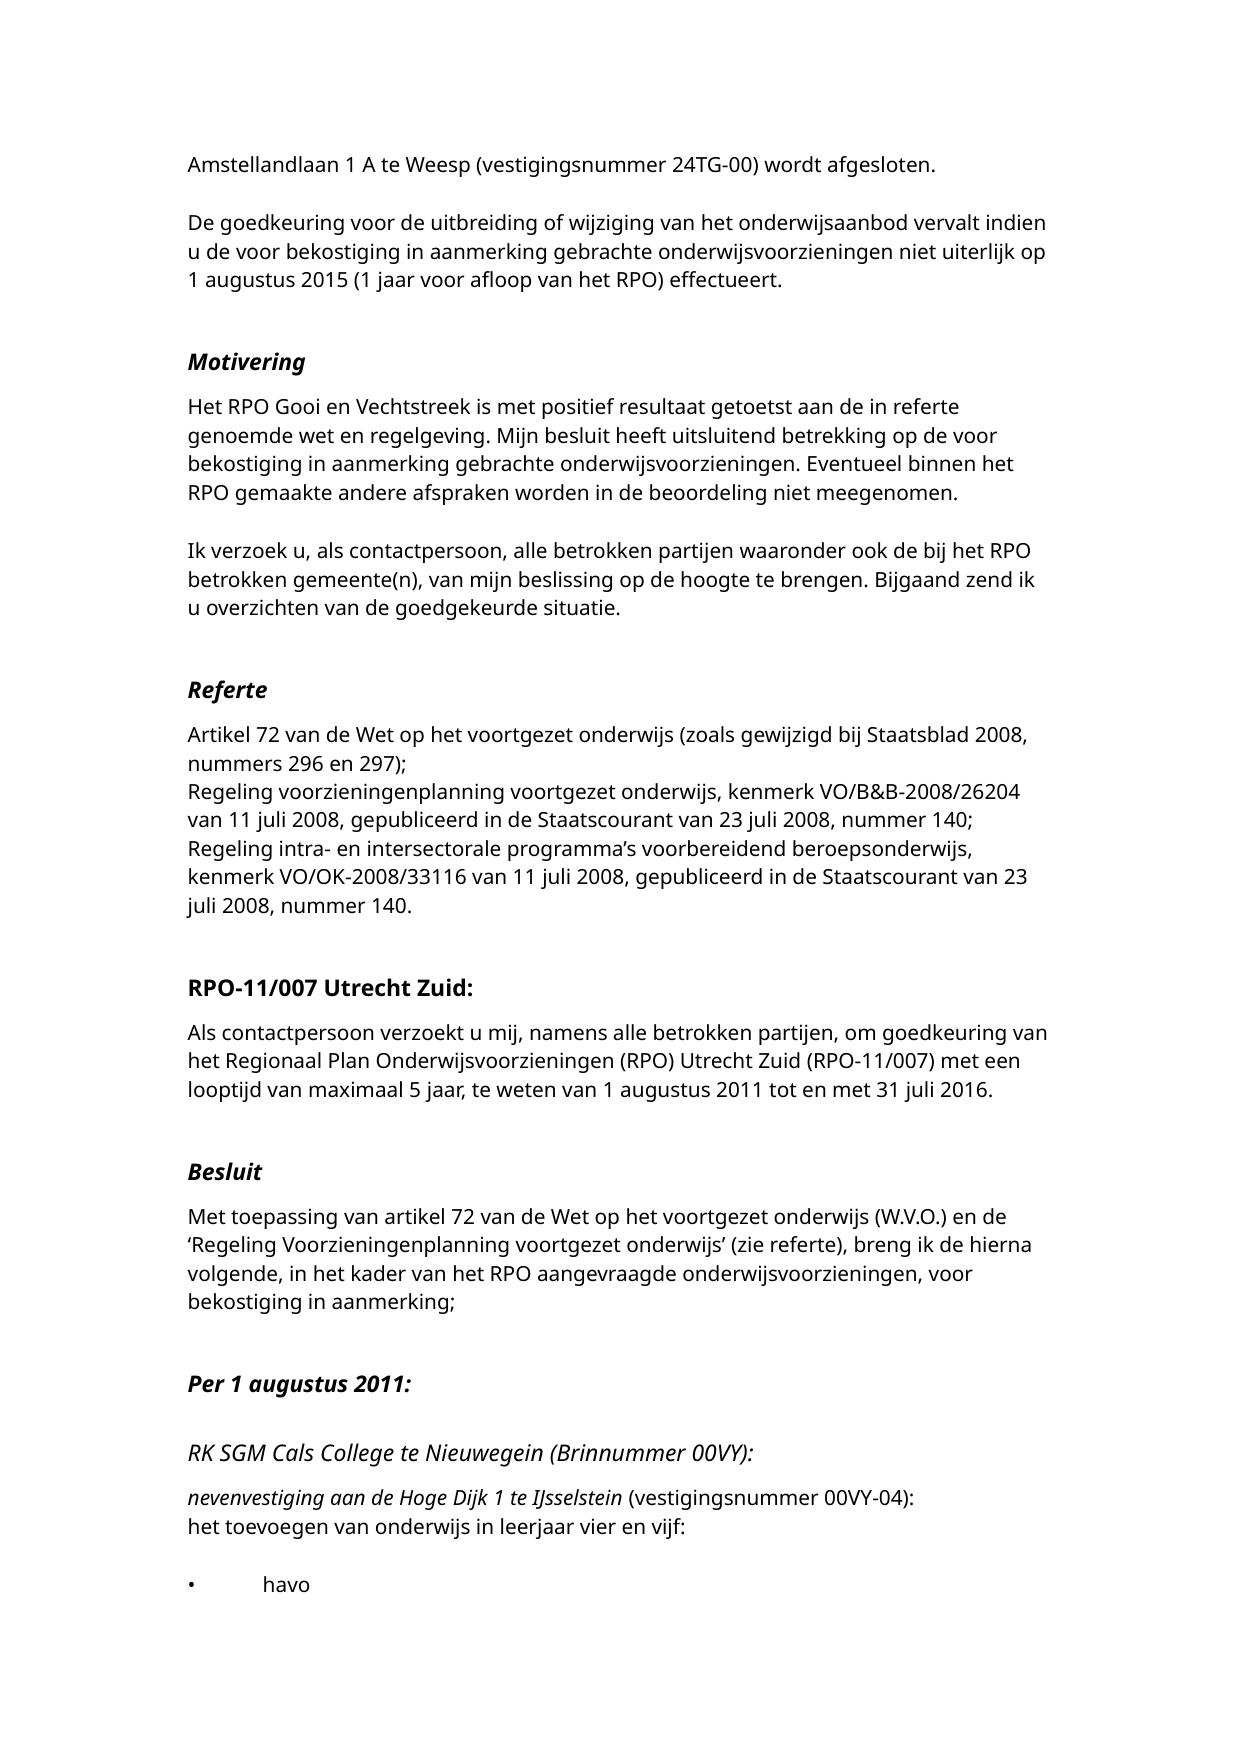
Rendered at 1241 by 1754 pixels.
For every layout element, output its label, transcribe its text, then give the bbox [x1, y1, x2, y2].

text Ik verzoek u, als contactpersoon, alle betrokken partijen waaronder ook de bij het RPO betrokken gemeente(n), van mijn beslissing op de hoogte te brengen. Bijgaand zend ik u overzichten van de goedgekeurde situatie. [187, 536, 1053, 622]
text Regeling intra- en intersectorale programma’s voorbereidend beroepsonderwijs, kenmerk VO/OK-2008/33116 van 11 juli 2008, gepubliceerd in de Staatscourant van 23 juli 2008, nummer 140. [187, 834, 1053, 919]
subtitle Per 1 augustus 2011: [187, 1368, 1053, 1400]
text Als contactpersoon verzoekt u mij, namens alle betrokken partijen, om goedkeuring van het Regionaal Plan Onderwijsvoorzieningen (RPO) Utrecht Zuid (RPO-11/007) met een looptijd van maximaal 5 jaar, te weten van 1 augustus 2011 tot en met 31 juli 2016. [187, 1018, 1053, 1103]
text nevenvestiging aan de Hoge Dijk 1 te IJsselstein (vestigingsnummer 00VY-04): [187, 1483, 1053, 1512]
subtitle Referte [187, 674, 1053, 705]
text Amstellandlaan 1 A te Weesp (vestigingsnummer 24TG-00) wordt afgesloten. [187, 150, 1053, 178]
subtitle RK SGM Cals College te Nieuwegein (Brinnummer 00VY): [187, 1437, 1053, 1468]
text De goedkeuring voor de uitbreiding of wijziging van het onderwijsaanbod vervalt indien u de voor bekostiging in aanmerking gebrachte onderwijsvoorzieningen niet uiterlijk op 1 augustus 2015 (1 jaar voor afloop van het RPO) effectueert. [187, 208, 1053, 294]
text Regeling voorzieningenplanning voortgezet onderwijs, kenmerk VO/B&B-2008/26204 van 11 juli 2008, gepubliceerd in de Staatscourant van 23 juli 2008, nummer 140; [187, 777, 1053, 834]
list havo [187, 1570, 1053, 1599]
subtitle RPO-11/007 Utrecht Zuid: [187, 972, 1053, 1003]
subtitle Besluit [187, 1156, 1053, 1187]
text Met toepassing van artikel 72 van de Wet op het voortgezet onderwijs (W.V.O.) en de ‘Regeling Voorzieningenplanning voortgezet onderwijs’ (zie referte), breng ik de hierna volgende, in het kader van het RPO aangevraagde onderwijsvoorzieningen, voor bekostiging in aanmerking; [187, 1202, 1053, 1316]
subtitle Motivering [187, 346, 1053, 377]
text Artikel 72 van de Wet op het voortgezet onderwijs (zoals gewijzigd bij Staatsblad 2008, nummers 296 en 297); [187, 720, 1053, 777]
text het toevoegen van onderwijs in leerjaar vier en vijf: [187, 1512, 1053, 1540]
text Het RPO Gooi en Vechtstreek is met positief resultaat getoetst aan de in referte genoemde wet en regelgeving. Mijn besluit heeft uitsluitend betrekking op de voor bekostiging in aanmerking gebrachte onderwijsvoorzieningen. Eventueel binnen het RPO gemaakte andere afspraken worden in de beoordeling niet meegenomen. [187, 392, 1053, 506]
